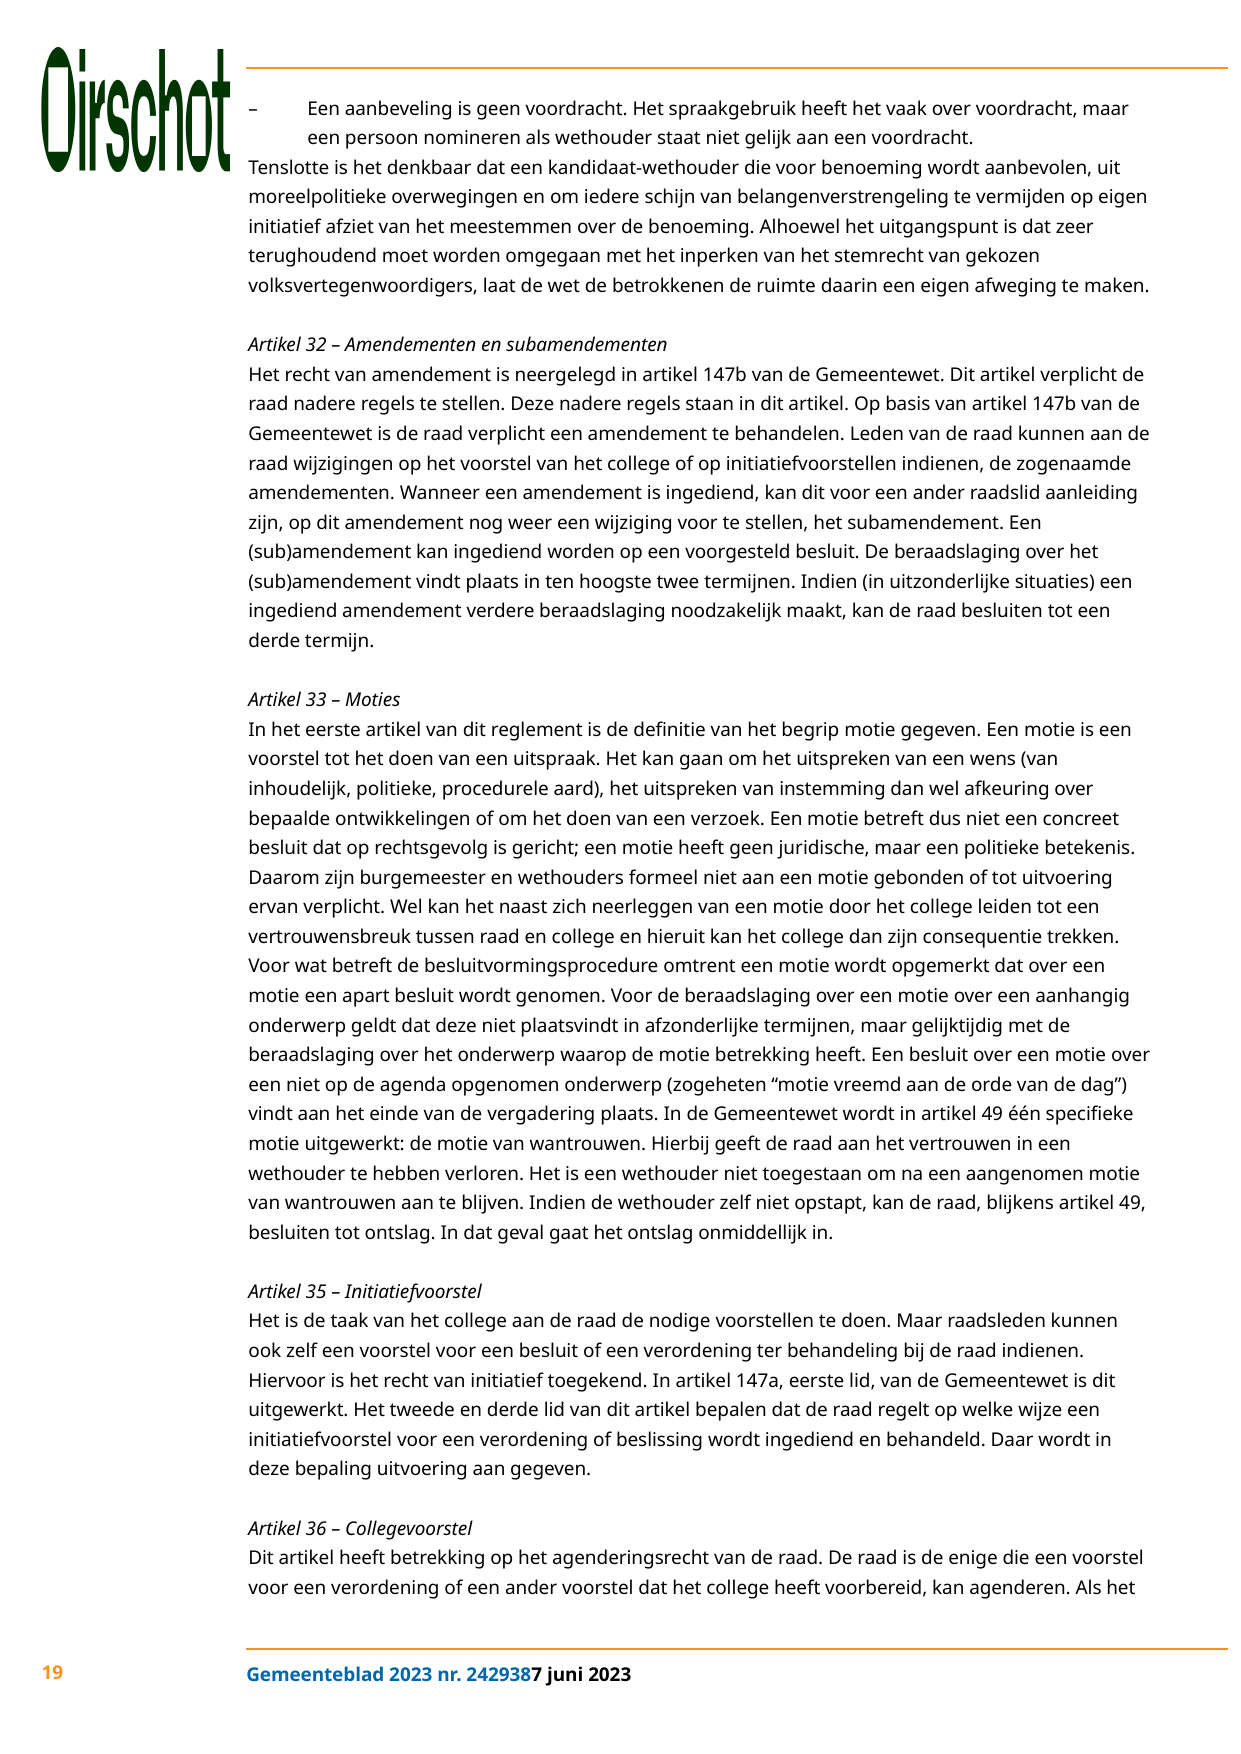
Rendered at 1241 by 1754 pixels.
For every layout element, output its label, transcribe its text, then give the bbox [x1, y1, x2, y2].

picture [41, 47, 231, 172]
text Dit artikel heeft betrekking op het agenderingsrecht van de raad. De raad is de enige die een voorstel voor een verordening of een ander voorstel dat het college heeft voorbereid, kan agenderen. Als het [248, 1544, 1152, 1600]
text Tenslotte is het denkbaar dat een kandidaat-wethouder die voor benoeming wordt aanbevolen, uit moreelpolitieke overwegingen en om iedere schijn van belangenverstrengeling te vermijden op eigen initiatief afziet van het meestemmen over de benoeming. Alhoewel het uitgangspunt is dat zeer terughoudend moet worden omgegaan met het inperken van het stemrecht van gekozen volksvertegenwoordigers, laat de wet de betrokkenen de ruimte daarin een eigen afweging te maken. [248, 154, 1152, 298]
text Artikel 35 – Initiatiefvoorstel [248, 1278, 1152, 1304]
list Een aanbeveling is geen voordracht. Het spraakgebruik heeft het vaak over voordracht, maar een persoon nomineren als wethouder staat niet gelijk aan een voordracht. [248, 95, 1152, 150]
text Het is de taak van het college aan de raad de nodige voorstellen te doen. Maar raadsleden kunnen ook zelf een voorstel voor een besluit of een verordening ter behandeling bij de raad indienen. Hiervoor is het recht van initiatief toegekend. In artikel 147a, eerste lid, van de Gemeentewet is dit uitgewerkt. Het tweede en derde lid van dit artikel bepalen dat de raad regelt op welke wijze een initiatiefvoorstel voor een verordening of beslissing wordt ingediend en behandeld. Daar wordt in deze bepaling uitvoering aan gegeven. [248, 1308, 1152, 1481]
text Artikel 36 – Collegevoorstel [248, 1515, 1152, 1541]
text Artikel 32 – Amendementen en subamendementen [248, 331, 1152, 357]
text Het recht van amendement is neergelegd in artikel 147b van de Gemeentewet. Dit artikel verplicht de raad nadere regels te stellen. Deze nadere regels staan in dit artikel. Op basis van artikel 147b van de Gemeentewet is de raad verplicht een amendement te behandelen. Leden van de raad kunnen aan de raad wijzigingen op het voorstel van het college of op initiatiefvoorstellen indienen, de zogenaamde amendementen. Wanneer een amendement is ingediend, kan dit voor een ander raadslid aanleiding zijn, op dit amendement nog weer een wijziging voor te stellen, het subamendement. Een (sub)amendement kan ingediend worden op een voorgesteld besluit. De beraadslaging over het (sub)amendement vindt plaats in ten hoogste twee termijnen. Indien (in uitzonderlijke situaties) een ingediend amendement verdere beraadslaging noodzakelijk maakt, kan de raad besluiten tot een derde termijn. [248, 361, 1152, 653]
text Artikel 33 – Moties [248, 686, 1152, 712]
text In het eerste artikel van dit reglement is de definitie van het begrip motie gegeven. Een motie is een voorstel tot het doen van een uitspraak. Het kan gaan om het uitspreken van een wens (van inhoudelijk, politieke, procedurele aard), het uitspreken van instemming dan wel afkeuring over bepaalde ontwikkelingen of om het doen van een verzoek. Een motie betreft dus niet een concreet besluit dat op rechtsgevolg is gericht; een motie heeft geen juridische, maar een politieke betekenis. Daarom zijn burgemeester en wethouders formeel niet aan een motie gebonden of tot uitvoering ervan verplicht. Wel kan het naast zich neerleggen van een motie door het college leiden tot een vertrouwensbreuk tussen raad en college en hieruit kan het college dan zijn consequentie trekken. Voor wat betreft de besluitvormingsprocedure omtrent een motie wordt opgemerkt dat over een motie een apart besluit wordt genomen. Voor de beraadslaging over een motie over een aanhangig onderwerp geldt dat deze niet plaatsvindt in afzonderlijke termijnen, maar gelijktijdig met de beraadslaging over het onderwerp waarop de motie betrekking heeft. Een besluit over een motie over een niet op de agenda opgenomen onderwerp (zogeheten “motie vreemd aan de orde van de dag”) vindt aan het einde van de vergadering plaats. In de Gemeentewet wordt in artikel 49 één specifieke motie uitgewerkt: de motie van wantrouwen. Hierbij geeft de raad aan het vertrouwen in een wethouder te hebben verloren. Het is een wethouder niet toegestaan om na een aangenomen motie van wantrouwen aan te blijven. Indien de wethouder zelf niet opstapt, kan de raad, blijkens artikel 49, besluiten tot ontslag. In dat geval gaat het ontslag onmiddellijk in. [248, 716, 1152, 1245]
